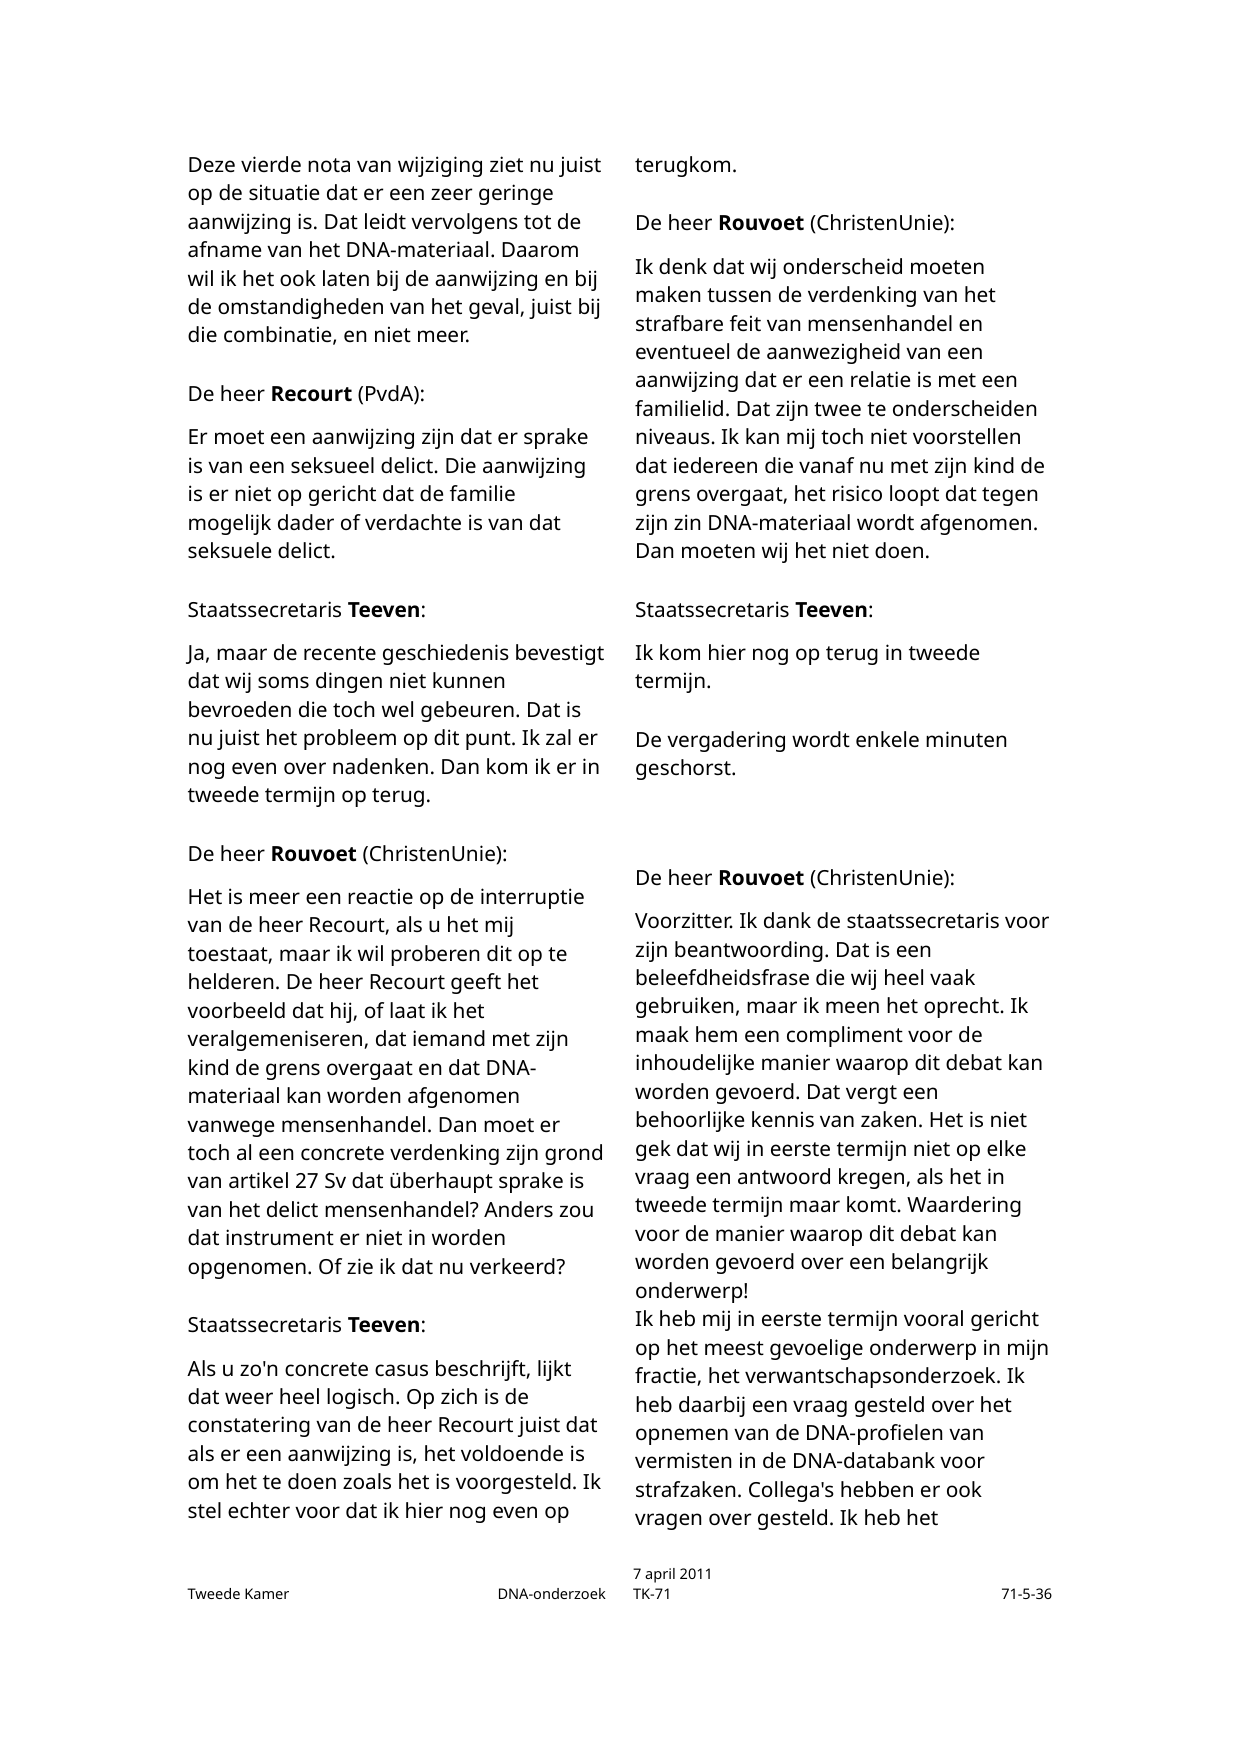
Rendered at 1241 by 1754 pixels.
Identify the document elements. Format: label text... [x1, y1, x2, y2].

text Ja, maar de recente geschiedenis bevestigt dat wij soms dingen niet kunnen bevroeden die toch wel gebeuren. Dat is nu juist het probleem op dit punt. Ik zal er nog even over nadenken. Dan kom ik er in tweede termijn op terug. [187, 638, 605, 809]
text Ik denk dat wij onderscheid moeten maken tussen de verdenking van het strafbare feit van mensenhandel en eventueel de aanwezigheid van een aanwijzing dat er een relatie is met een familielid. Dat zijn twee te onderscheiden niveaus. Ik kan mij toch niet voorstellen dat iedereen die vanaf nu met zijn kind de grens overgaat, het risico loopt dat tegen zijn zin DNA-materiaal wordt afgenomen. Dan moeten wij het niet doen. [635, 252, 1053, 565]
text  [635, 812, 1053, 840]
text Het is meer een reactie op de interruptie van de heer Recourt, als u het mij toestaat, maar ik wil proberen dit op te helderen. De heer Recourt geeft het voorbeeld dat hij, of laat ik het veralgemeniseren, dat iemand met zijn kind de grens overgaat en dat DNA-materiaal kan worden afgenomen vanwege mensenhandel. Dan moet er toch al een concrete verdenking zijn grond van artikel 27 Sv dat überhaupt sprake is van het delict mensenhandel? Anders zou dat instrument er niet in worden opgenomen. Of zie ik dat nu verkeerd? [187, 882, 605, 1280]
text Ik heb mij in eerste termijn vooral gericht op het meest gevoelige onderwerp in mijn fractie, het verwantschapsonderzoek. Ik heb daarbij een vraag gesteld over het opnemen van de DNA-profielen van vermisten in de DNA-databank voor strafzaken. Collega's hebben er ook vragen over gesteld. Ik heb het [635, 1304, 1053, 1532]
text De heer Rouvoet (ChristenUnie): [635, 208, 1053, 237]
text Voorzitter. Ik dank de staatssecretaris voor zijn beantwoording. Dat is een beleefdheidsfrase die wij heel vaak gebruiken, maar ik meen het oprecht. Ik maak hem een compliment voor de inhoudelijke manier waarop dit debat kan worden gevoerd. Dat vergt een behoorlijke kennis van zaken. Het is niet gek dat wij in eerste termijn niet op elke vraag een antwoord kregen, als het in tweede termijn maar komt. Waardering voor de manier waarop dit debat kan worden gevoerd over een belangrijk onderwerp! [635, 906, 1053, 1304]
text terugkom. [635, 150, 1053, 178]
text Ik kom hier nog op terug in tweede termijn. [635, 638, 1053, 695]
text Deze vierde nota van wijziging ziet nu juist op de situatie dat er een zeer geringe aanwijzing is. Dat leidt vervolgens tot de afname van het DNA-materiaal. Daarom wil ik het ook laten bij de aanwijzing en bij de omstandigheden van het geval, juist bij die combinatie, en niet meer. [187, 150, 605, 349]
text Staatssecretaris Teeven: [635, 595, 1053, 623]
text De heer Recourt (PvdA): [187, 379, 605, 407]
text Staatssecretaris Teeven: [187, 595, 605, 623]
text De heer Rouvoet (ChristenUnie): [187, 839, 605, 867]
text Als u zo'n concrete casus beschrijft, lijkt dat weer heel logisch. Op zich is de constatering van de heer Recourt juist dat als er een aanwijzing is, het voldoende is om het te doen zoals het is voorgesteld. Ik stel echter voor dat ik hier nog even op [187, 1354, 605, 1524]
text Er moet een aanwijzing zijn dat er sprake is van een seksueel delict. Die aanwijzing is er niet op gericht dat de familie mogelijk dader of verdachte is van dat seksuele delict. [187, 422, 605, 565]
text Staatssecretaris Teeven: [187, 1310, 605, 1339]
text De heer Rouvoet (ChristenUnie): [635, 863, 1053, 891]
text De vergadering wordt enkele minuten geschorst. [635, 725, 1053, 782]
